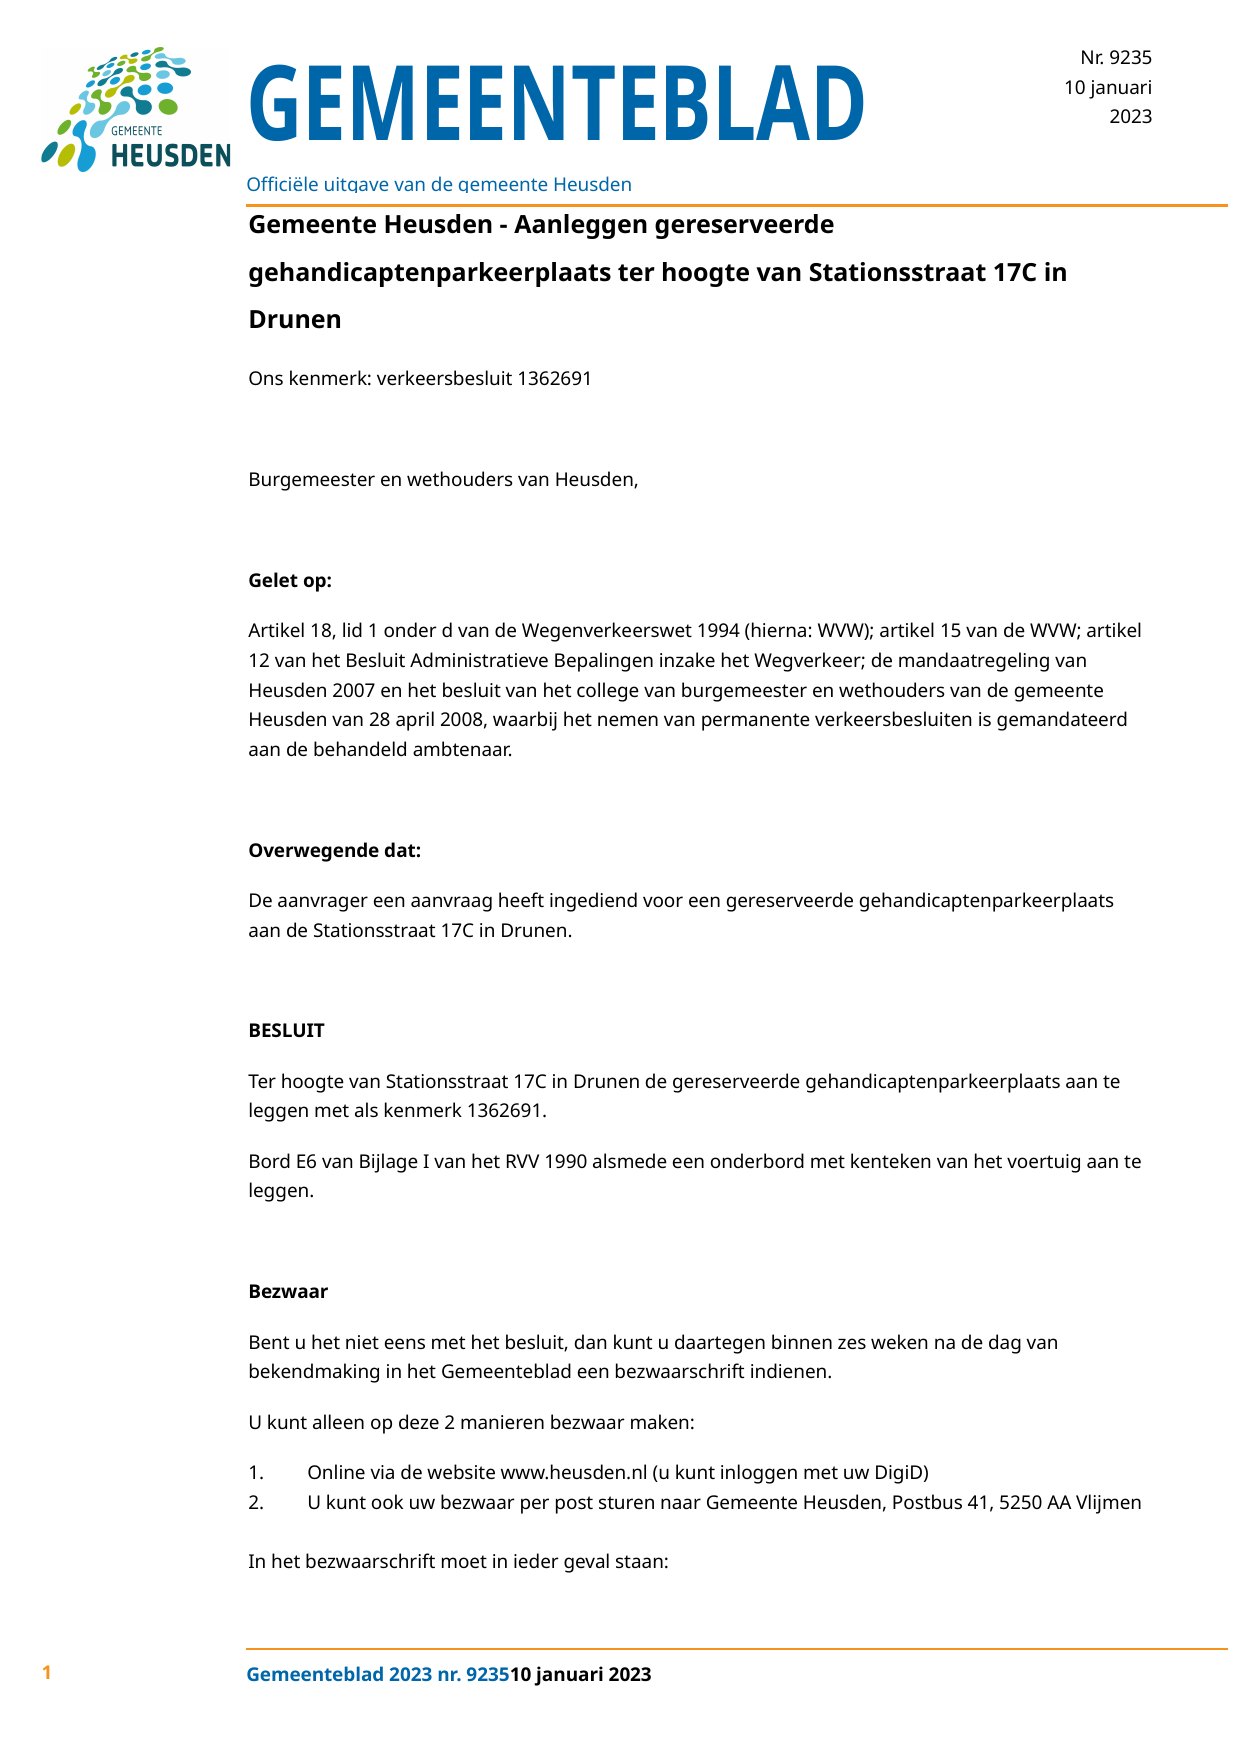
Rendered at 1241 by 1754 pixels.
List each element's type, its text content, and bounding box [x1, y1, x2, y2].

text U kunt alleen op deze 2 manieren bezwaar maken: [248, 1409, 1152, 1434]
text BESLUIT [248, 1018, 1152, 1043]
text Overwegende dat: [248, 837, 1152, 862]
list U kunt ook uw bezwaar per post sturen naar Gemeente Heusden, Postbus 41, 5250 AA Vlijmen [248, 1489, 1152, 1514]
picture [41, 47, 231, 172]
text In het bezwaarschrift moet in ieder geval staan: [248, 1548, 1152, 1574]
text Artikel 18, lid 1 onder d van de Wegenverkeerswet 1994 (hierna: WVW); artikel 15 van de WVW; artikel 12 van het Besluit Administratieve Bepalingen inzake het Wegverkeer; de mandaatregeling van Heusden 2007 en het besluit van het college van burgemeester en wethouders van de gemeente Heusden van 28 april 2008, waarbij het nemen van permanente verkeersbesluiten is gemandateerd aan de behandeld ambtenaar. [248, 618, 1152, 762]
text Bord E6 van Bijlage I van het RVV 1990 alsmede een onderbord met kenteken van het voertuig aan te leggen. [248, 1148, 1152, 1203]
text De aanvrager een aanvraag heeft ingediend voor een gereserveerde gehandicaptenparkeerplaats aan de Stationsstraat 17C in Drunen. [248, 887, 1152, 942]
text Gemeente Heusden - Aanleggen gereserveerde gehandicaptenparkeerplaats ter hoogte van Stationsstraat 17C in Drunen [248, 207, 1152, 336]
text Burgemeester en wethouders van Heusden, [248, 466, 1152, 492]
text Bezwaar [248, 1278, 1152, 1304]
text Bent u het niet eens met het besluit, dan kunt u daartegen binnen zes weken na de dag van bekendmaking in het Gemeenteblad een bezwaarschrift indienen. [248, 1329, 1152, 1384]
text Ons kenmerk: verkeersbesluit 1362691 [248, 366, 1152, 391]
list Online via de website www.heusden.nl (u kunt inloggen met uw DigiD) [248, 1459, 1152, 1485]
text Ter hoogte van Stationsstraat 17C in Drunen de gereserveerde gehandicaptenparkeerplaats aan te leggen met als kenmerk 1362691. [248, 1068, 1152, 1123]
text Gelet op: [248, 567, 1152, 593]
